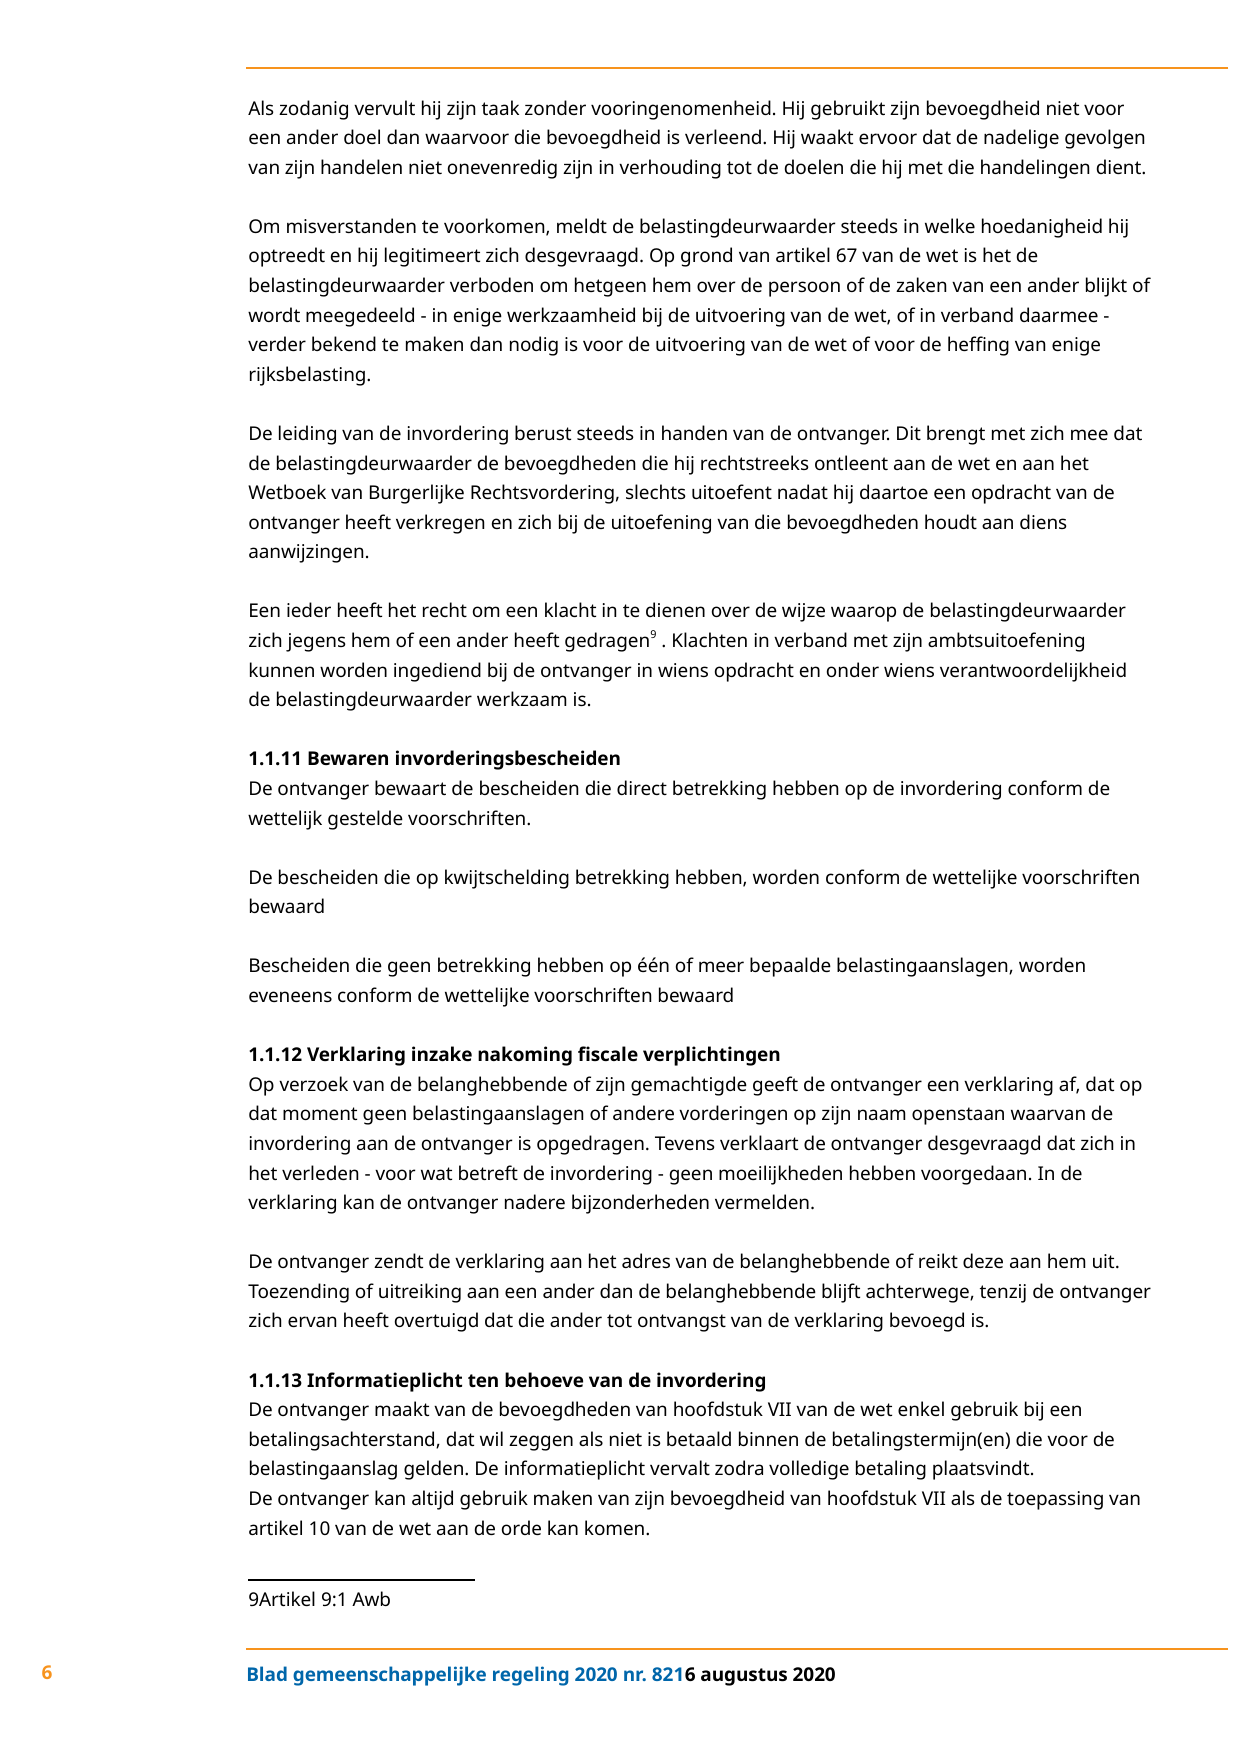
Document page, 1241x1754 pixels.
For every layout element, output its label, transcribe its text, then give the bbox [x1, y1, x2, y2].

text Om misverstanden te voorkomen, meldt de belastingdeurwaarder steeds in welke hoedanigheid hij optreedt en hij legitimeert zich desgevraagd. Op grond van artikel 67 van de wet is het de belastingdeurwaarder verboden om hetgeen hem over de persoon of de zaken van een ander blijkt of wordt meegedeeld - in enige werkzaamheid bij de uitvoering van de wet, of in verband daarmee - verder bekend te maken dan nodig is voor de uitvoering van de wet of voor de heffing van enige rijksbelasting. [248, 213, 1152, 387]
text 1.1.12 Verklaring inzake nakoming fiscale verplichtingen [248, 1041, 1152, 1067]
text De leiding van de invordering berust steeds in handen van de ontvanger. Dit brengt met zich mee dat de belastingdeurwaarder de bevoegdheden die hij rechtstreeks ontleent aan de wet en aan het Wetboek van Burgerlijke Rechtsvordering, slechts uitoefent nadat hij daartoe een opdracht van de ontvanger heeft verkregen en zich bij de uitoefening van die bevoegdheden houdt aan diens aanwijzingen. [248, 420, 1152, 564]
text De ontvanger maakt van de bevoegdheden van hoofdstuk VII van de wet enkel gebruik bij een betalingsachterstand, dat wil zeggen als niet is betaald binnen de betalingstermijn(en) die voor de belastingaanslag gelden. De informatieplicht vervalt zodra volledige betaling plaatsvindt. [248, 1396, 1152, 1481]
text Een ieder heeft het recht om een klacht in te dienen over de wijze waarop de belastingdeurwaarder zich jegens hem of een ander heeft gedragen . Klachten in verband met zijn ambtsuitoefening kunnen worden ingediend bij de ontvanger in wiens opdracht en onder wiens verantwoordelijkheid de belastingdeurwaarder werkzaam is. [248, 598, 1152, 712]
text Bescheiden die geen betrekking hebben op één of meer bepaalde belastingaanslagen, worden eveneens conform de wettelijke voorschriften bewaard [248, 953, 1152, 1008]
text De bescheiden die op kwijtschelding betrekking hebben, worden conform de wettelijke voorschriften bewaard [248, 864, 1152, 919]
picture [41, 47, 231, 172]
text De ontvanger bewaart de bescheiden die direct betrekking hebben op de invordering conform de wettelijk gestelde voorschriften. [248, 775, 1152, 831]
text Als zodanig vervult hij zijn taak zonder vooringenomenheid. Hij gebruikt zijn bevoegdheid niet voor een ander doel dan waarvoor die bevoegdheid is verleend. Hij waakt ervoor dat de nadelige gevolgen van zijn handelen niet onevenredig zijn in verhouding tot de doelen die hij met die handelingen dient. [248, 95, 1152, 180]
text 1.1.13 Informatieplicht ten behoeve van de invordering [248, 1367, 1152, 1393]
text Op verzoek van de belanghebbende of zijn gemachtigde geeft de ontvanger een verklaring af, dat op dat moment geen belastingaanslagen of andere vorderingen op zijn naam openstaan waarvan de invordering aan de ontvanger is opgedragen. Tevens verklaart de ontvanger desgevraagd dat zich in het verleden - voor wat betreft de invordering - geen moeilijkheden hebben voorgedaan. In de verklaring kan de ontvanger nadere bijzonderheden vermelden. [248, 1071, 1152, 1215]
text Artikel 9:1 Awb [248, 1586, 1152, 1612]
text De ontvanger zendt de verklaring aan het adres van de belanghebbende of reikt deze aan hem uit. Toezending of uitreiking aan een ander dan de belanghebbende blijft achterwege, tenzij de ontvanger zich ervan heeft overtuigd dat die ander tot ontvangst van de verklaring bevoegd is. [248, 1248, 1152, 1333]
text De ontvanger kan altijd gebruik maken van zijn bevoegdheid van hoofdstuk VII als de toepassing van artikel 10 van de wet aan de orde kan komen. [248, 1485, 1152, 1541]
text 1.1.11 Bewaren invorderingsbescheiden [248, 746, 1152, 771]
